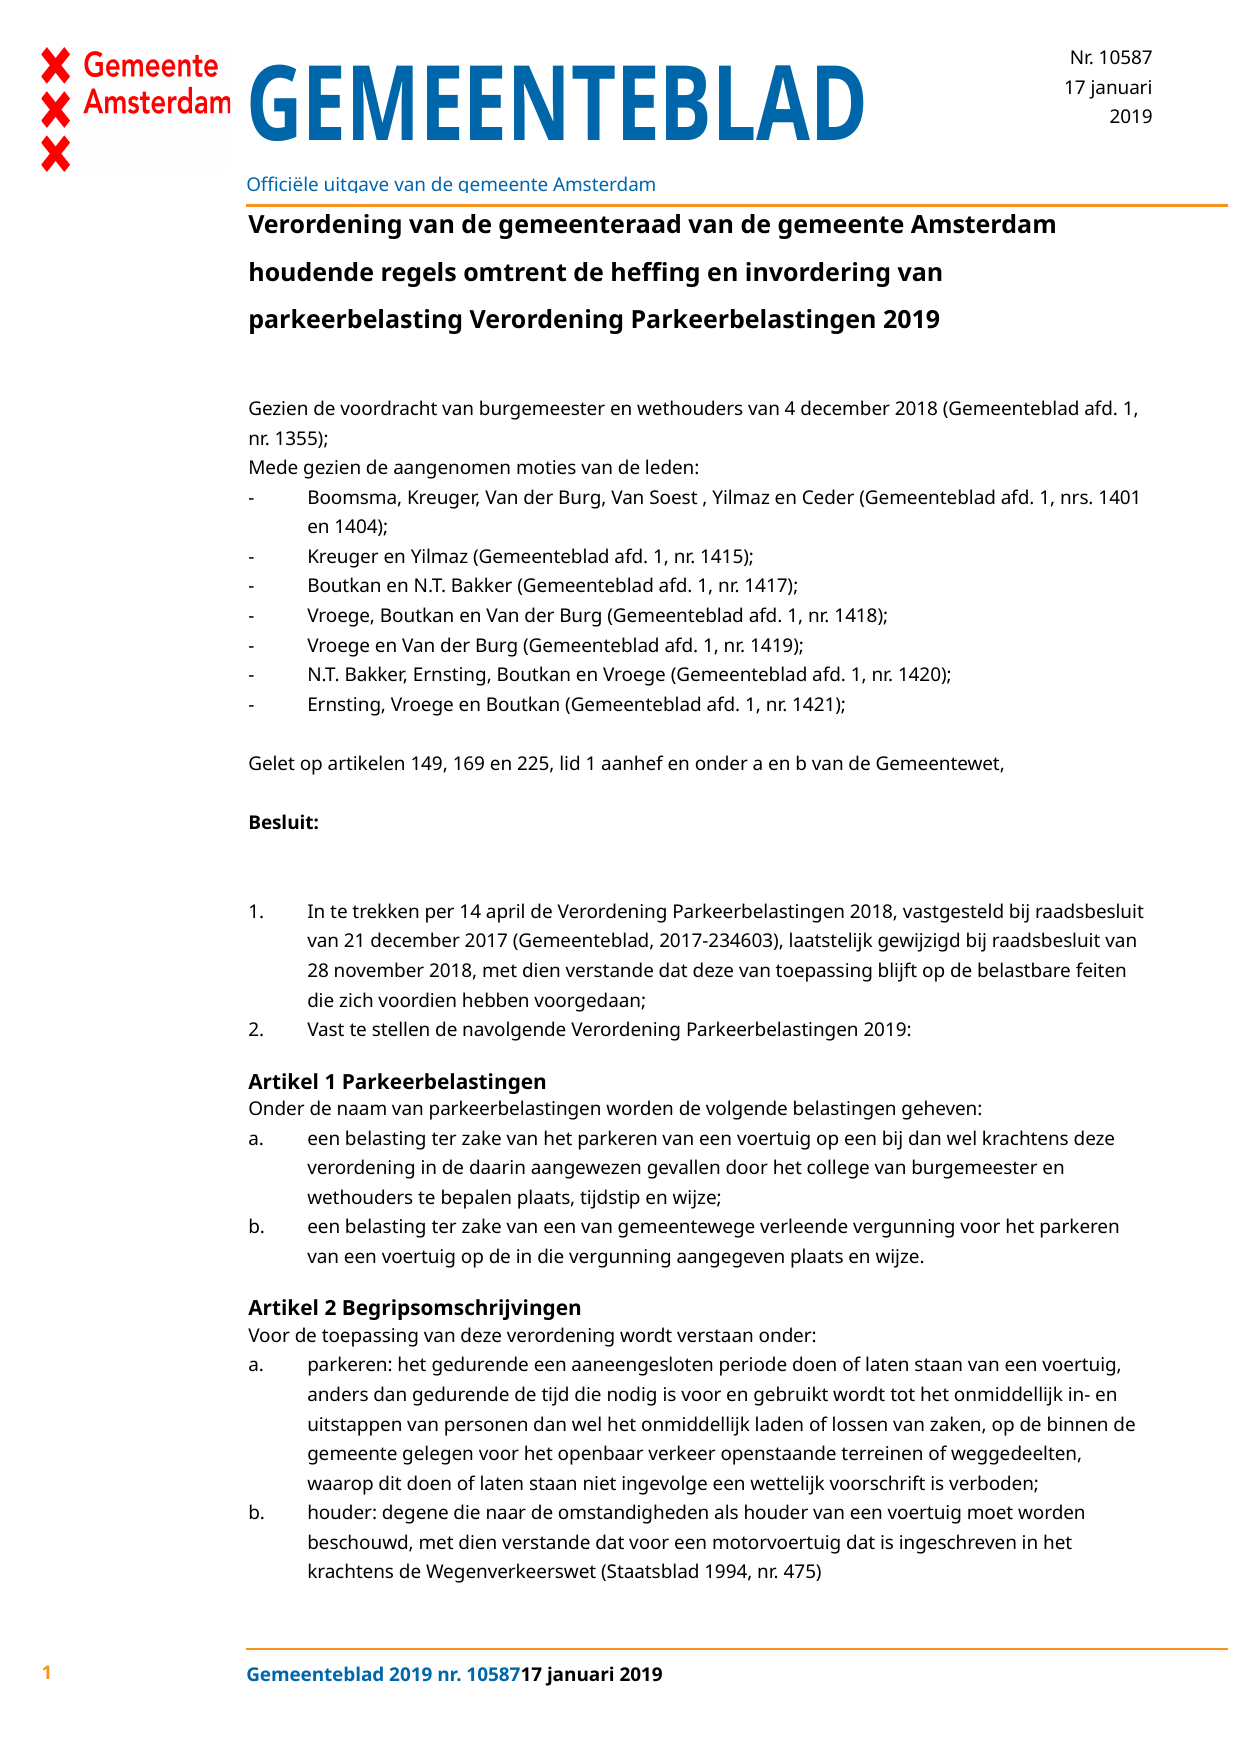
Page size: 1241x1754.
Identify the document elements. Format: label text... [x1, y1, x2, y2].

list In te trekken per 14 april de Verordening Parkeerbelastingen 2018, vastgesteld bij raadsbesluit van 21 december 2017 (Gemeenteblad, 2017-234603), laatstelijk gewijzigd bij raadsbesluit van 28 november 2018, met dien verstande dat deze van toepassing blijft op de belastbare feiten die zich voordien hebben voorgedaan; [248, 898, 1152, 1012]
list Vast te stellen de navolgende Verordening Parkeerbelastingen 2019: [248, 1016, 1152, 1042]
text Verordening van de gemeenteraad van de gemeente Amsterdam houdende regels omtrent de heffing en invordering van parkeerbelasting Verordening Parkeerbelastingen 2019 [248, 207, 1152, 336]
list Boomsma, Kreuger, Van der Burg, Van Soest , Yilmaz en Ceder (Gemeenteblad afd. 1, nrs. 1401 en 1404); [248, 484, 1152, 539]
text Gelet op artikelen 149, 169 en 225, lid 1 aanhef en onder a en b van de Gemeentewet, [248, 750, 1152, 776]
text Voor de toepassing van deze verordening wordt verstaan onder: [248, 1322, 1152, 1348]
list N.T. Bakker, Ernsting, Boutkan en Vroege (Gemeenteblad afd. 1, nr. 1420); [248, 661, 1152, 687]
list parkeren: het gedurende een aaneengesloten periode doen of laten staan van een voertuig, anders dan gedurende de tijd die nodig is voor en gebruikt wordt tot het onmiddellijk in- en uitstappen van personen dan wel het onmiddellijk laden of lossen van zaken, op de binnen de gemeente gelegen voor het openbaar verkeer openstaande terreinen of weggedeelten, waarop dit doen of laten staan niet ingevolge een wettelijk voorschrift is verboden; [248, 1352, 1152, 1496]
text Artikel 1 Parkeerbelastingen [248, 1067, 1152, 1095]
list houder: degene die naar de omstandigheden als houder van een voertuig moet worden beschouwd, met dien verstande dat voor een motorvoertuig dat is ingeschreven in het krachtens de Wegenverkeerswet (Staatsblad 1994, nr. 475) [248, 1499, 1152, 1584]
list Vroege, Boutkan en Van der Burg (Gemeenteblad afd. 1, nr. 1418); [248, 602, 1152, 628]
text Besluit: [248, 809, 1152, 835]
picture [41, 47, 231, 172]
list een belasting ter zake van het parkeren van een voertuig op een bij dan wel krachtens deze verordening in de daarin aangewezen gevallen door het college van burgemeester en wethouders te bepalen plaats, tijdstip en wijze; [248, 1125, 1152, 1210]
list Vroege en Van der Burg (Gemeenteblad afd. 1, nr. 1419); [248, 632, 1152, 657]
list een belasting ter zake van een van gemeentewege verleende vergunning voor het parkeren van een voertuig op de in die vergunning aangegeven plaats en wijze. [248, 1213, 1152, 1269]
list Boutkan en N.T. Bakker (Gemeenteblad afd. 1, nr. 1417); [248, 573, 1152, 598]
text Gezien de voordracht van burgemeester en wethouders van 4 december 2018 (Gemeenteblad afd. 1, nr. 1355); [248, 395, 1152, 450]
text Mede gezien de aangenomen moties van de leden: [248, 454, 1152, 480]
list Kreuger en Yilmaz (Gemeenteblad afd. 1, nr. 1415); [248, 543, 1152, 569]
text Artikel 2 Begripsomschrijvingen [248, 1293, 1152, 1322]
list Ernsting, Vroege en Boutkan (Gemeenteblad afd. 1, nr. 1421); [248, 691, 1152, 717]
text Onder de naam van parkeerbelastingen worden de volgende belastingen geheven: [248, 1095, 1152, 1121]
